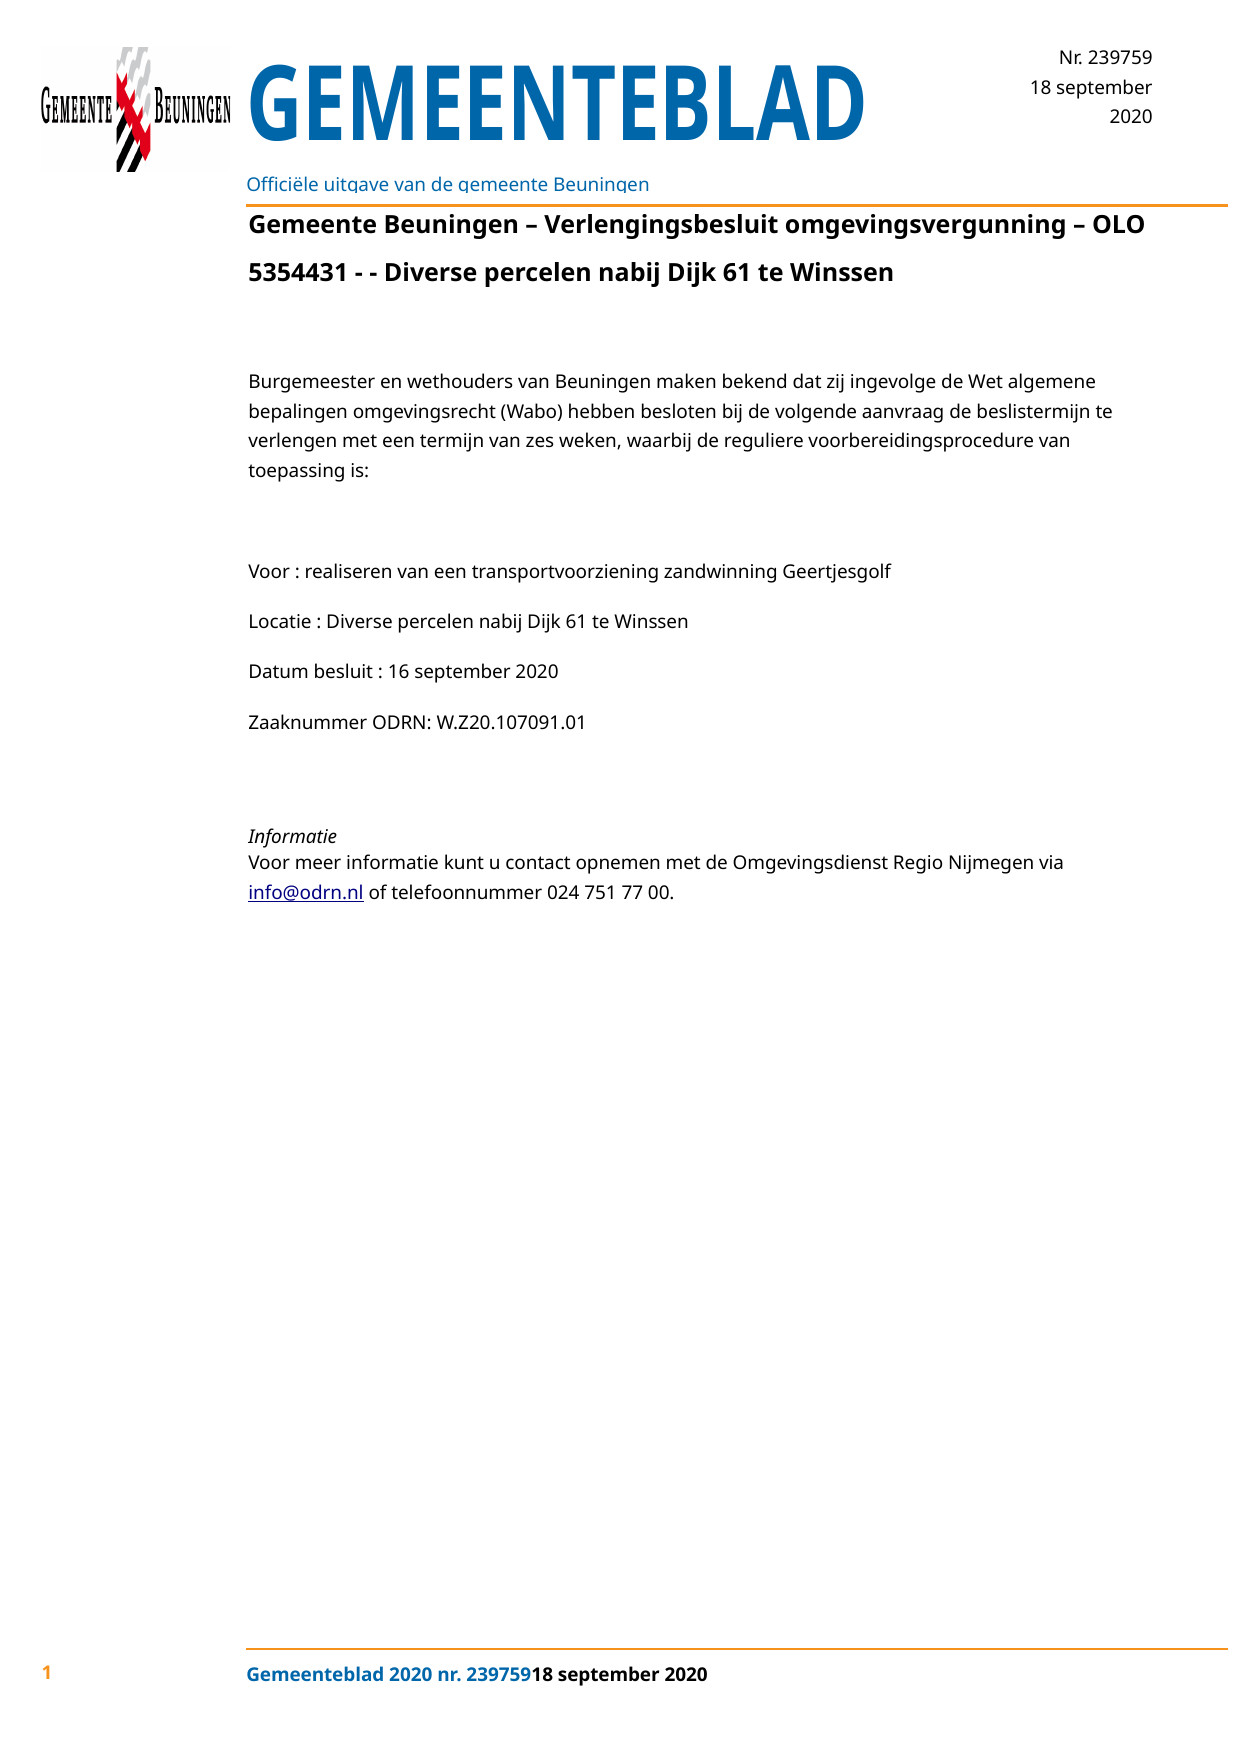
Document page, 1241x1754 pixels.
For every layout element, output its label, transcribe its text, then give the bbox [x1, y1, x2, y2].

text Burgemeester en wethouders van Beuningen maken bekend dat zij ingevolge de Wet algemene bepalingen omgevingsrecht (Wabo) hebben besloten bij de volgende aanvraag de beslistermijn te verlengen met een termijn van zes weken, waarbij de reguliere voorbereidingsprocedure van toepassing is: [248, 368, 1152, 483]
text Voor : realiseren van een transportvoorziening zandwinning Geertjesgolf [248, 558, 1152, 584]
text Gemeente Beuningen – Verlengingsbesluit omgevingsvergunning – OLO 5354431 - - Diverse percelen nabij Dijk 61 te Winssen [248, 207, 1152, 288]
text Voor meer informatie kunt u contact opnemen met de Omgevingsdienst Regio Nijmegen via info@odrn.nl of telefoonnummer 024 751 77 00. [248, 849, 1152, 904]
picture [41, 47, 231, 172]
text Datum besluit : 16 september 2020 [248, 659, 1152, 684]
text Zaaknummer ODRN: W.Z20.107091.01 [248, 709, 1152, 735]
text Locatie : Diverse percelen nabij Dijk 61 te Winssen [248, 608, 1152, 634]
text Informatie [248, 823, 1152, 849]
